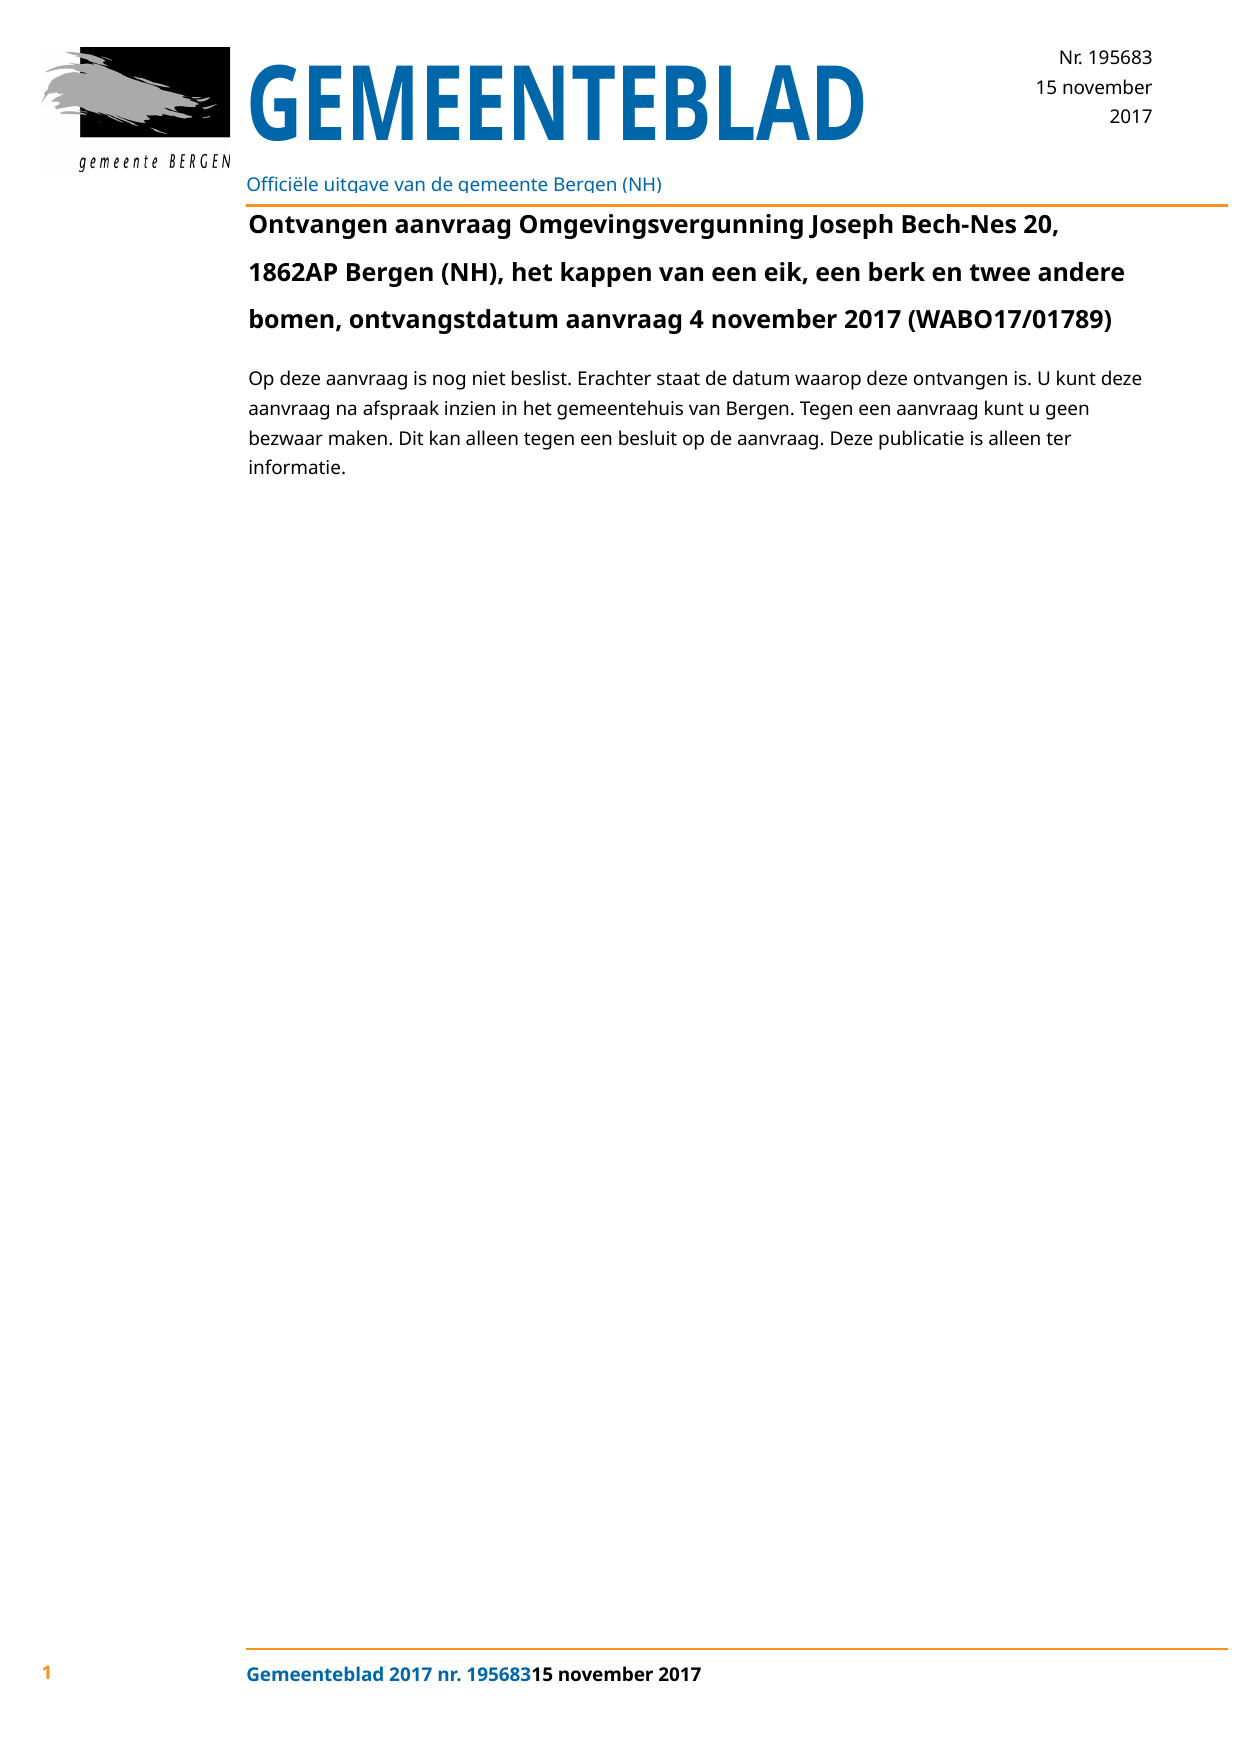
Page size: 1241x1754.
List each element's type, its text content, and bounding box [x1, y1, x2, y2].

picture [41, 47, 231, 172]
text Op deze aanvraag is nog niet beslist. Erachter staat de datum waarop deze ontvangen is. U kunt deze aanvraag na afspraak inzien in het gemeentehuis van Bergen. Tegen een aanvraag kunt u geen bezwaar maken. Dit kan alleen tegen een besluit op de aanvraag. Deze publicatie is alleen ter informatie. [248, 366, 1152, 480]
text Ontvangen aanvraag Omgevingsvergunning Joseph Bech-Nes 20, 1862AP Bergen (NH), het kappen van een eik, een berk en twee andere bomen, ontvangstdatum aanvraag 4 november 2017 (WABO17/01789) [248, 207, 1152, 336]
